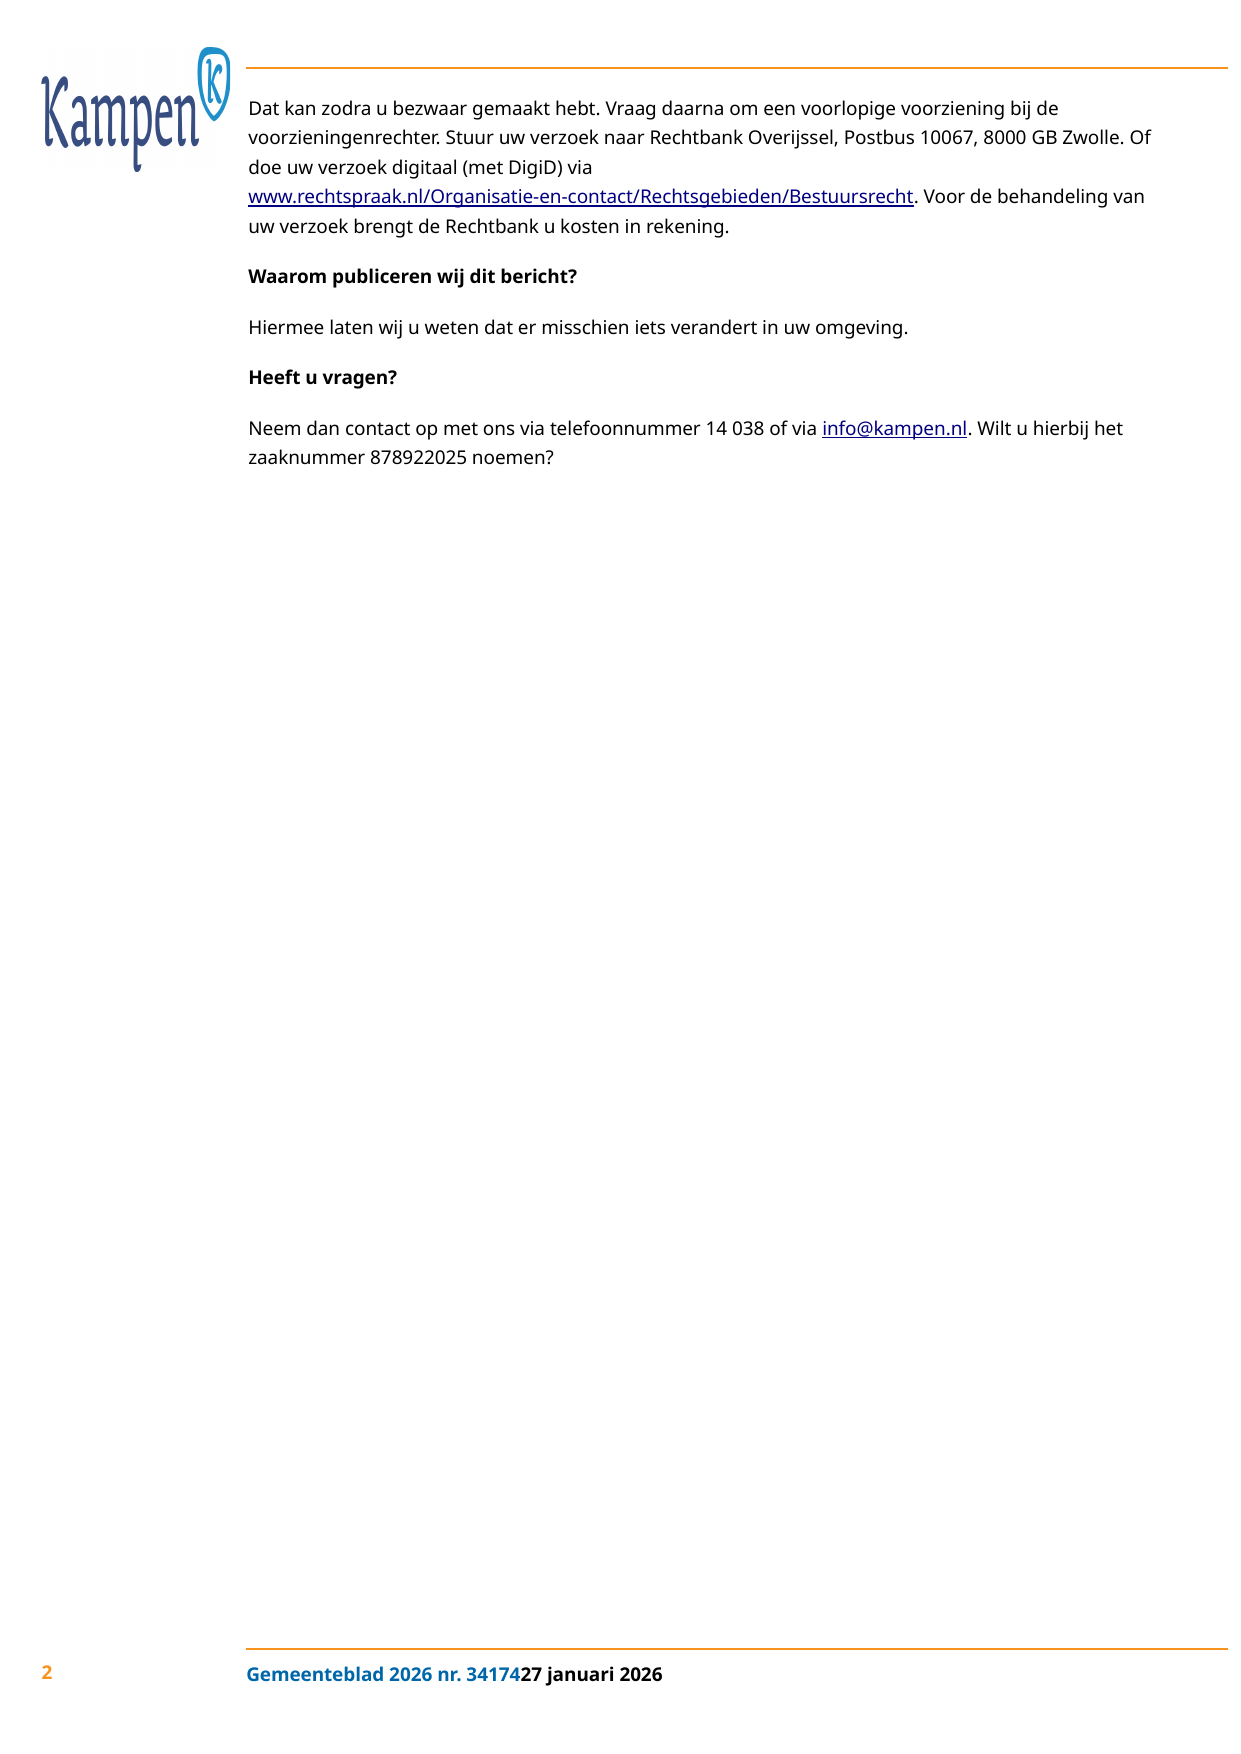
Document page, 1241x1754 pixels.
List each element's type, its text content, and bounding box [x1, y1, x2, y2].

picture [41, 47, 231, 172]
text Waarom publiceren wij dit bericht? [248, 263, 1152, 289]
text Neem dan contact op met ons via telefoonnummer 14 038 of via info@kampen.nl. Wilt u hierbij het zaaknummer 878922025 noemen? [248, 415, 1152, 470]
text Heeft u vragen? [248, 364, 1152, 390]
text Dat kan zodra u bezwaar gemaakt hebt. Vraag daarna om een voorlopige voorziening bij de voorzieningenrechter. Stuur uw verzoek naar Rechtbank Overijssel, Postbus 10067, 8000 GB Zwolle. Of doe uw verzoek digitaal (met DigiD) via www.rechtspraak.nl/Organisatie-en-contact/Rechtsgebieden/Bestuursrecht. Voor de behandeling van uw verzoek brengt de Rechtbank u kosten in rekening. [248, 95, 1152, 239]
text Hiermee laten wij u weten dat er misschien iets verandert in uw omgeving. [248, 314, 1152, 340]
